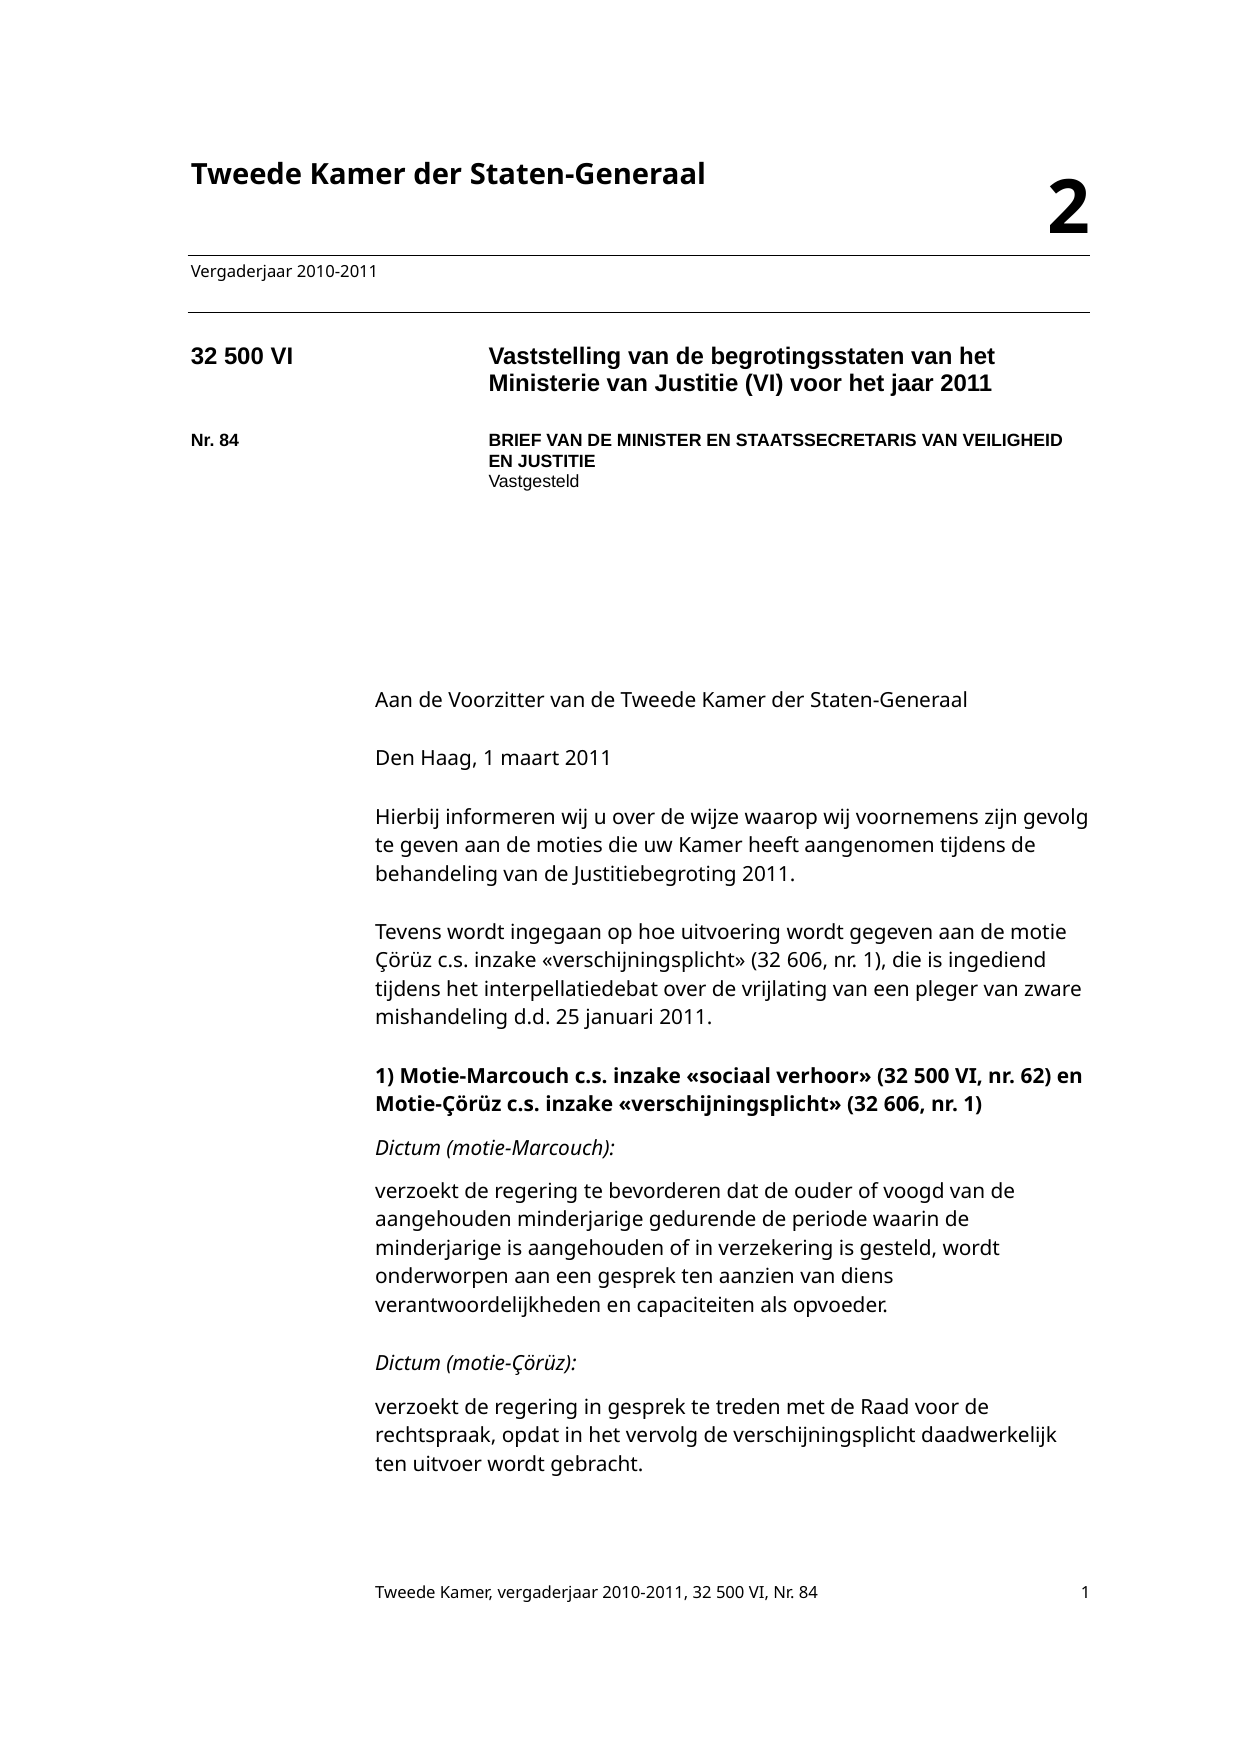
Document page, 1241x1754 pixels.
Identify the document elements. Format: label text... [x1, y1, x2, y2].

text 1) Motie-Marcouch c.s. inzake «sociaal verhoor» (32 500 VI, nr. 62) en Motie-Çörüz c.s. inzake «verschijningsplicht» (32 606, nr. 1) [375, 1061, 1090, 1118]
text Dictum (motie-Marcouch): [375, 1133, 1090, 1161]
text Den Haag, 1 maart 2011 [375, 743, 1090, 772]
table_cell [485, 313, 1090, 339]
table_cell [485, 256, 1090, 312]
text Dictum (motie-Çörüz): [375, 1348, 1090, 1377]
table_cell 32 500 VI [188, 339, 485, 427]
table_cell Vaststelling van de begrotingsstaten van het Ministerie van Justitie (VI) voor het jaar 2011 [485, 339, 1090, 427]
table_cell [188, 313, 485, 339]
table_header Tweede Kamer der Staten-Generaal [188, 150, 909, 255]
text verzoekt de regering in gesprek te treden met de Raad voor de rechtspraak, opdat in het vervolg de verschijningsplicht daadwerkelijk ten uitvoer wordt gebracht. [375, 1392, 1090, 1477]
table_cell Nr. 84 [188, 427, 485, 566]
text Hierbij informeren wij u over de wijze waarop wij voornemens zijn gevolg te geven aan de moties die uw Kamer heeft aangenomen tijdens de behandeling van de Justitiebegroting 2011. [375, 802, 1090, 887]
text Aan de Voorzitter van de Tweede Kamer der Staten-Generaal [375, 685, 1090, 713]
table_header 2 [910, 150, 1090, 255]
table_cell BRIEF VAN DE MINISTER EN STAATSSECRETARIS VAN VEILIGHEID EN JUSTITIE Vastgesteld [485, 427, 1090, 566]
text verzoekt de regering te bevorderen dat de ouder of voogd van de aangehouden minderjarige gedurende de periode waarin de minderjarige is aangehouden of in verzekering is gesteld, wordt onderworpen aan een gesprek ten aanzien van diens verantwoordelijkheden en capaciteiten als opvoeder. [375, 1176, 1090, 1318]
text Tevens wordt ingegaan op hoe uitvoering wordt gegeven aan de motie Çörüz c.s. inzake «verschijningsplicht» (32 606, nr. 1), die is ingediend tijdens het interpellatiedebat over de vrijlating van een pleger van zware mishandeling d.d. 25 januari 2011. [375, 917, 1090, 1031]
table_cell Vergaderjaar 2010-2011 [188, 256, 485, 312]
